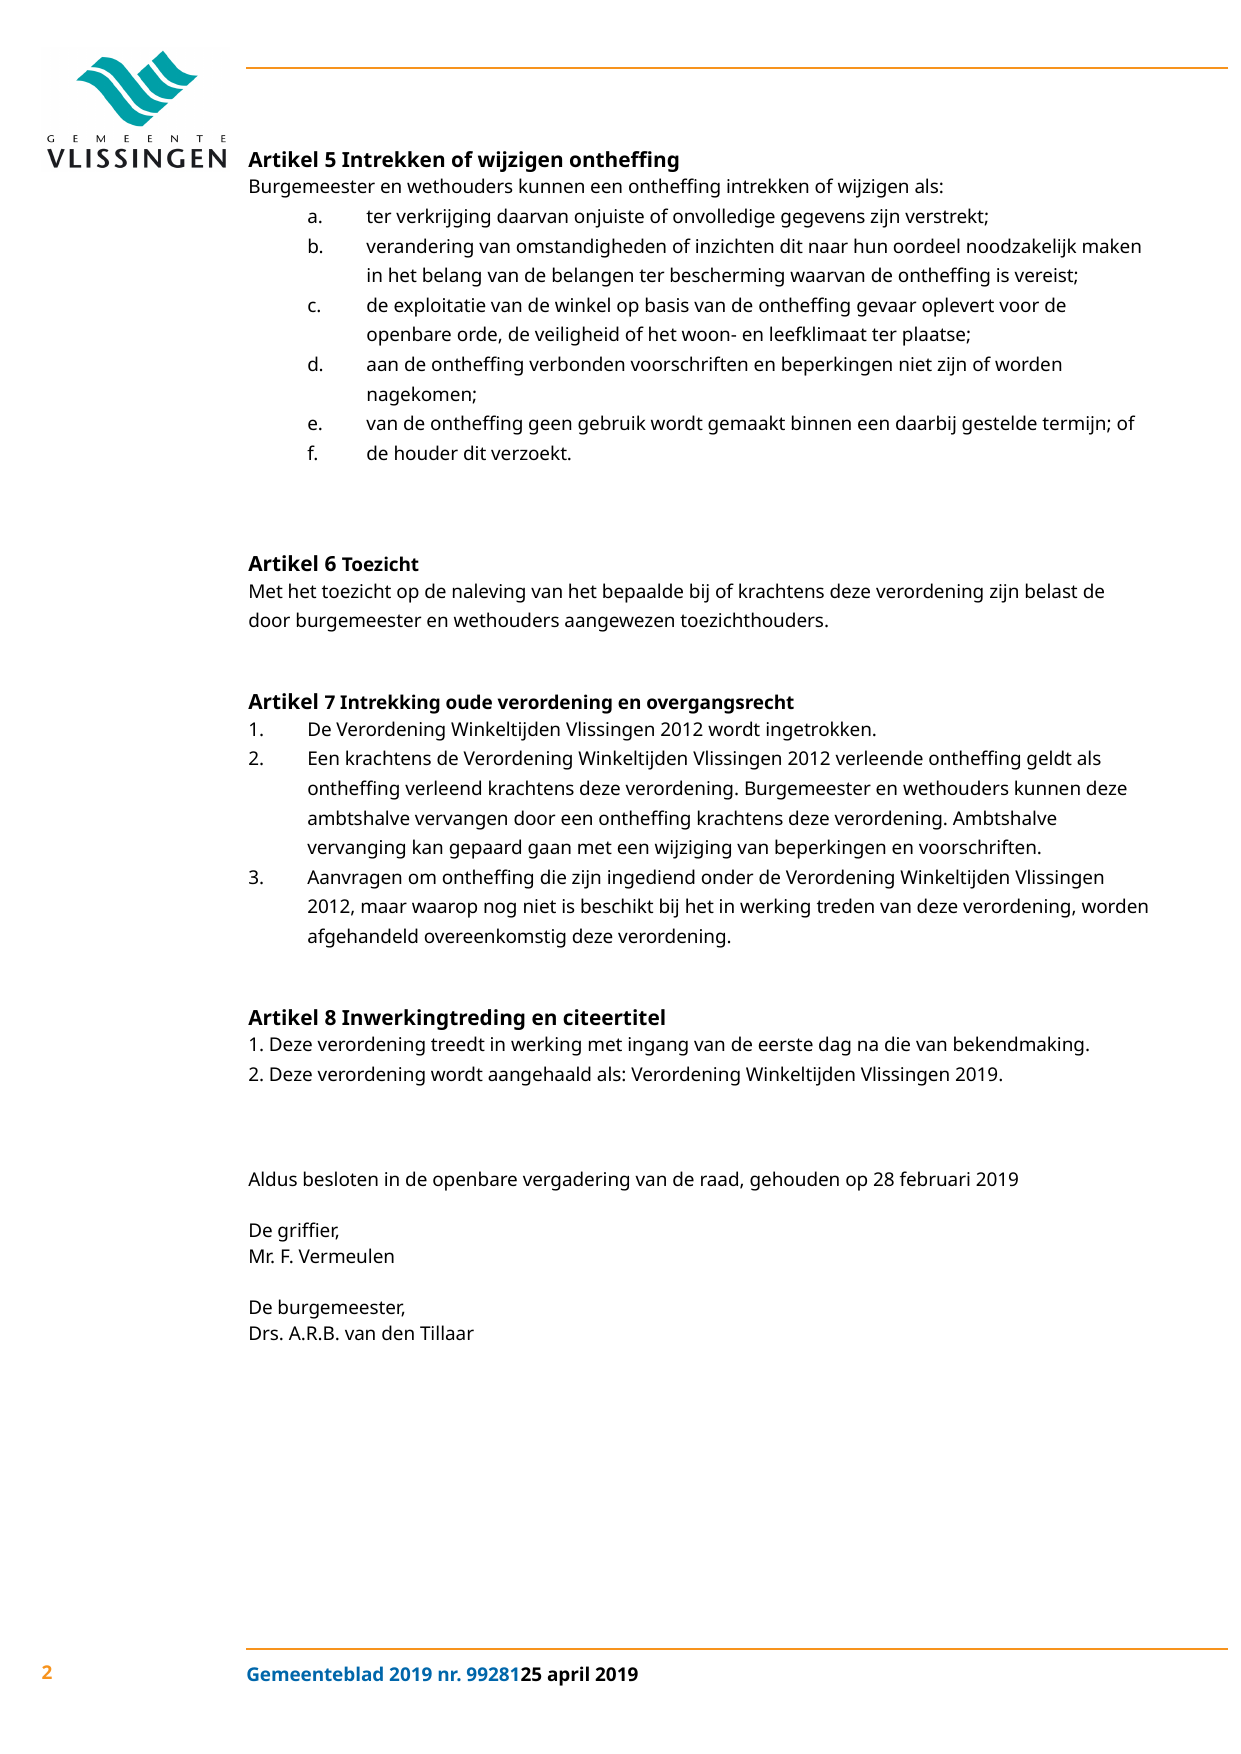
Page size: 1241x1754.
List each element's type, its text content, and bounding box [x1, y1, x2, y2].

text Aldus besloten in de openbare vergadering van de raad, gehouden op 28 februari 2019 [248, 1166, 1152, 1192]
list verandering van omstandigheden of inzichten dit naar hun oordeel noodzakelijk maken in het belang van de belangen ter bescherming waarvan de ontheffing is vereist; [307, 233, 1152, 288]
text Artikel 8 Inwerkingtreding en citeertitel [248, 1003, 1152, 1031]
picture [41, 47, 231, 172]
text Met het toezicht op de naleving van het bepaalde bij of krachtens deze verordening zijn belast de door burgemeester en wethouders aangewezen toezichthouders. [248, 578, 1152, 633]
text Artikel 6 Toezicht [248, 549, 1152, 578]
text 1. Deze verordening treedt in werking met ingang van de eerste dag na die van bekendmaking. [248, 1031, 1152, 1057]
text Drs. A.R.B. van den Tillaar [248, 1320, 1152, 1346]
text De griffier, [248, 1217, 1152, 1243]
text Artikel 7 Intrekking oude verordening en overgangsrecht [248, 687, 1152, 716]
text 2. Deze verordening wordt aangehaald als: Verordening Winkeltijden Vlissingen 2019. [248, 1061, 1152, 1087]
list ter verkrijging daarvan onjuiste of onvolledige gegevens zijn verstrekt; [307, 203, 1152, 229]
list aan de ontheffing verbonden voorschriften en beperkingen niet zijn of worden nagekomen; [307, 351, 1152, 406]
text Mr. F. Vermeulen [248, 1243, 1152, 1269]
text Burgemeester en wethouders kunnen een ontheffing intrekken of wijzigen als: [248, 174, 1152, 199]
list Een krachtens de Verordening Winkeltijden Vlissingen 2012 verleende ontheffing geldt als ontheffing verleend krachtens deze verordening. Burgemeester en wethouders kunnen deze ambtshalve vervangen door een ontheffing krachtens deze verordening. Ambtshalve vervanging kan gepaard gaan met een wijziging van beperkingen en voorschriften. [248, 746, 1152, 860]
list De Verordening Winkeltijden Vlissingen 2012 wordt ingetrokken. [248, 716, 1152, 742]
list Aanvragen om ontheffing die zijn ingediend onder de Verordening Winkeltijden Vlissingen 2012, maar waarop nog niet is beschikt bij het in werking treden van deze verordening, worden afgehandeld overeenkomstig deze verordening. [248, 864, 1152, 949]
list de houder dit verzoekt. [307, 440, 1152, 466]
text De burgemeester, [248, 1294, 1152, 1320]
list de exploitatie van de winkel op basis van de ontheffing gevaar oplevert voor de openbare orde, de veiligheid of het woon- en leefklimaat ter plaatse; [307, 292, 1152, 347]
text Artikel 5 Intrekken of wijzigen ontheffing [248, 145, 1152, 174]
list van de ontheffing geen gebruik wordt gemaakt binnen een daarbij gestelde termijn; of [307, 410, 1152, 436]
